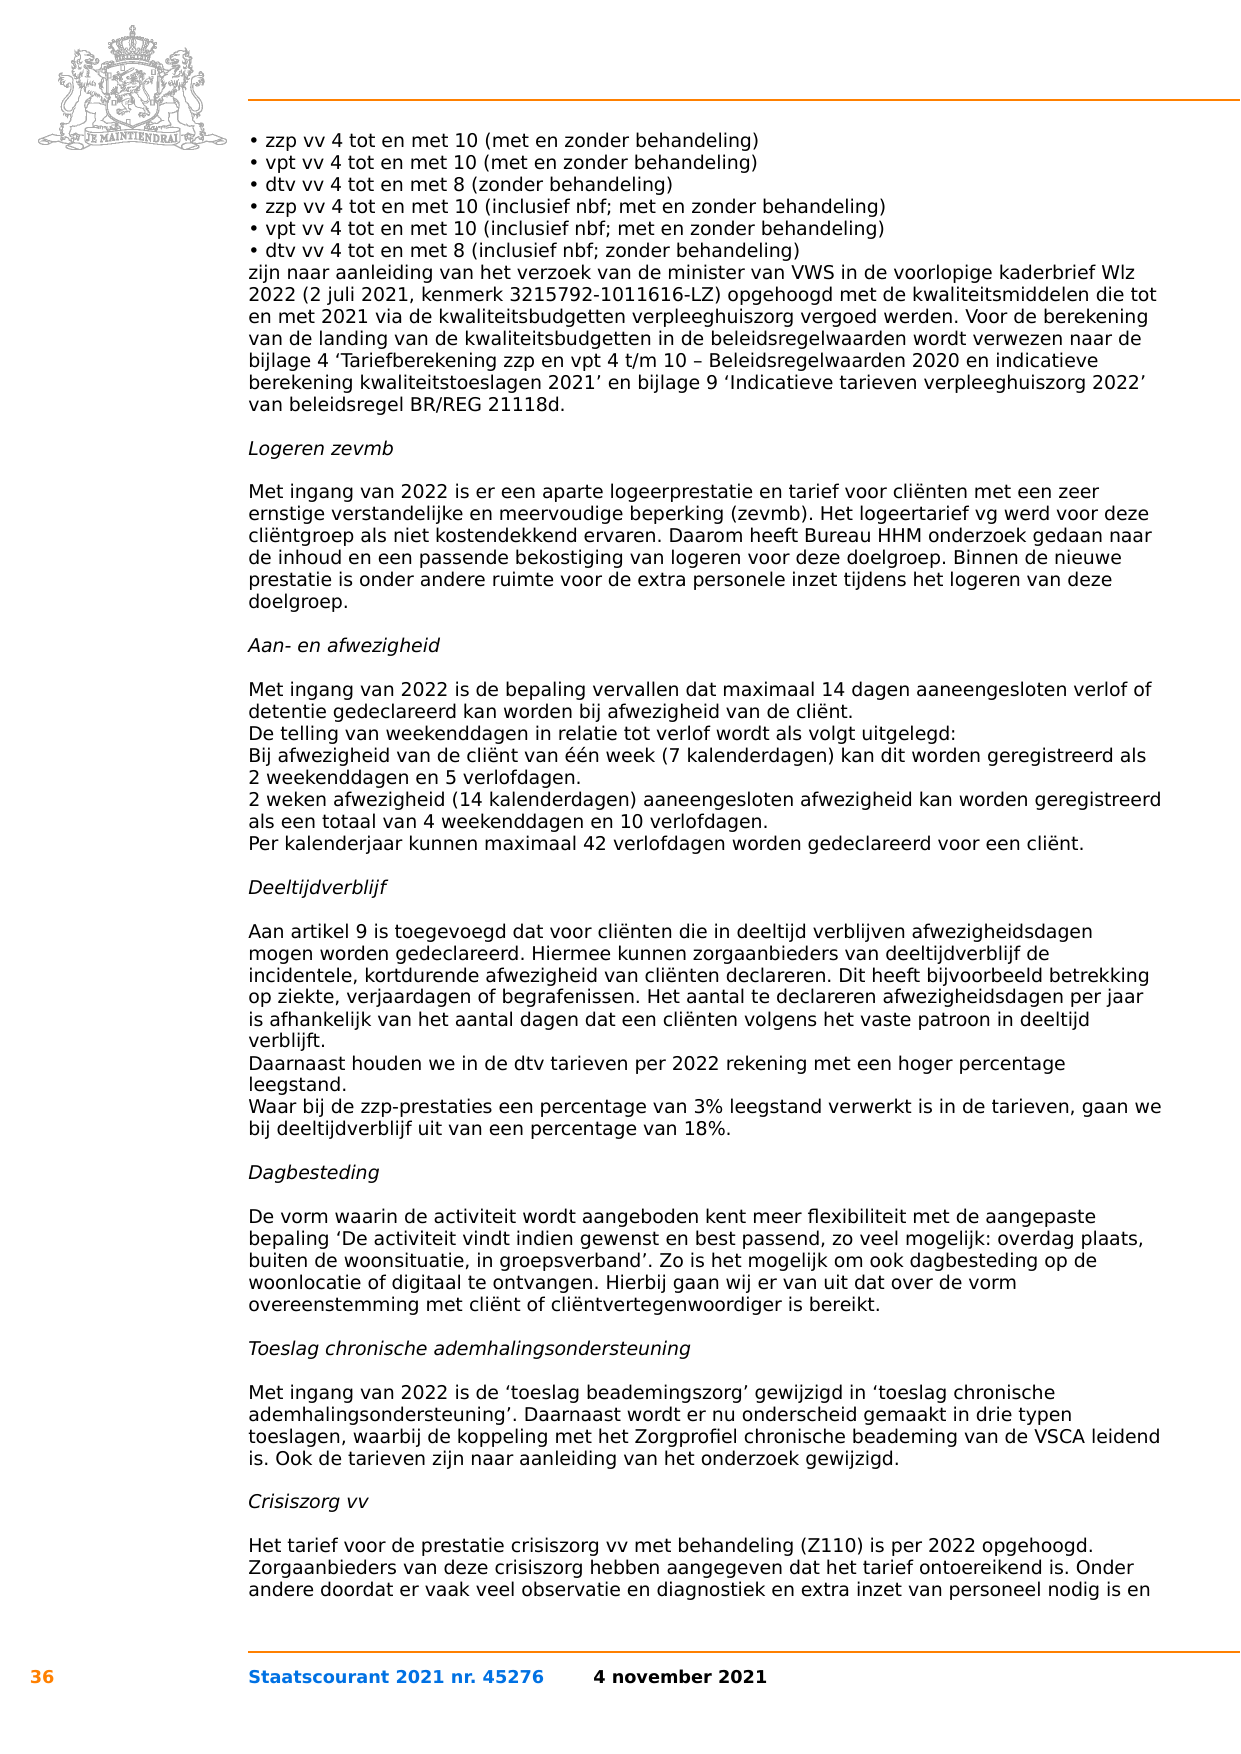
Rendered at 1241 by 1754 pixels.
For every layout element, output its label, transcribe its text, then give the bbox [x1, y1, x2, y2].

text • zzp vv 4 tot en met 10 (inclusief nbf; met en zonder behandeling) [248, 196, 1163, 218]
text Daarnaast houden we in de dtv tarieven per 2022 rekening met een hoger percentage leegstand. [248, 1052, 1163, 1096]
text Waar bij de zzp-prestaties een percentage van 3% leegstand verwerkt is in de tarieven, gaan we bij deeltijdverblijf uit van een percentage van 18%. [248, 1096, 1163, 1140]
text 2 weken afwezigheid (14 kalenderdagen) aaneengesloten afwezigheid kan worden geregistreerd als een totaal van 4 weekenddagen en 10 verlofdagen. [248, 789, 1163, 833]
text Aan artikel 9 is toegevoegd dat voor cliënten die in deeltijd verblijven afwezigheidsdagen mogen worden gedeclareerd. Hiermee kunnen zorgaanbieders van deeltijdverblijf de incidentele, kortdurende afwezigheid van cliënten declareren. Dit heeft bijvoorbeeld betrekking op ziekte, verjaardagen of begrafenissen. Het aantal te declareren afwezigheidsdagen per jaar is afhankelijk van het aantal dagen dat een cliënten volgens het vaste patroon in deeltijd verblijft. [248, 921, 1163, 1052]
text Met ingang van 2022 is er een aparte logeerprestatie en tarief voor cliënten met een zeer ernstige verstandelijke en meervoudige beperking (zevmb). Het logeertarief vg werd voor deze cliëntgroep als niet kostendekkend ervaren. Daarom heeft Bureau HHM onderzoek gedaan naar de inhoud en een passende bekostiging van logeren voor deze doelgroep. Binnen de nieuwe prestatie is onder andere ruimte voor de extra personele inzet tijdens het logeren van deze doelgroep. [248, 481, 1163, 613]
subtitle Crisiszorg vv [248, 1491, 1163, 1513]
subtitle Logeren zevmb [248, 437, 1163, 459]
text Met ingang van 2022 is de bepaling vervallen dat maximaal 14 dagen aaneengesloten verlof of detentie gedeclareerd kan worden bij afwezigheid van de cliënt. [248, 679, 1163, 723]
text Bij afwezigheid van de cliënt van één week (7 kalenderdagen) kan dit worden geregistreerd als 2 weekenddagen en 5 verlofdagen. [248, 745, 1163, 789]
text zijn naar aanleiding van het verzoek van de minister van VWS in de voorlopige kaderbrief Wlz 2022 (2 juli 2021, kenmerk 3215792-1011616-LZ) opgehoogd met de kwaliteitsmiddelen die tot en met 2021 via de kwaliteitsbudgetten verpleeghuiszorg vergoed werden. Voor de berekening van de landing van de kwaliteitsbudgetten in de beleidsregelwaarden wordt verwezen naar de bijlage 4 ‘Tariefberekening zzp en vpt 4 t/m 10 – Beleidsregelwaarden 2020 en indicatieve berekening kwaliteitstoeslagen 2021’ en bijlage 9 ‘Indicatieve tarieven verpleeghuiszorg 2022’ van beleidsregel BR/REG 21118d. [248, 262, 1163, 416]
text Met ingang van 2022 is de ‘toeslag beademingszorg’ gewijzigd in ‘toeslag chronische ademhalingsondersteuning’. Daarnaast wordt er nu onderscheid gemaakt in drie typen toeslagen, waarbij de koppeling met het Zorgprofiel chronische beademing van de VSCA leidend is. Ook de tarieven zijn naar aanleiding van het onderzoek gewijzigd. [248, 1382, 1163, 1469]
text Per kalenderjaar kunnen maximaal 42 verlofdagen worden gedeclareerd voor een cliënt. [248, 833, 1163, 855]
subtitle Toeslag chronische ademhalingsondersteuning [248, 1338, 1163, 1360]
text Het tarief voor de prestatie crisiszorg vv met behandeling (Z110) is per 2022 opgehoogd. Zorgaanbieders van deze crisiszorg hebben aangegeven dat het tarief ontoereikend is. Onder andere doordat er vaak veel observatie en diagnostiek en extra inzet van personeel nodig is en [248, 1535, 1163, 1601]
subtitle Dagbesteding [248, 1162, 1163, 1184]
subtitle Aan- en afwezigheid [248, 635, 1163, 657]
text • dtv vv 4 tot en met 8 (inclusief nbf; zonder behandeling) [248, 240, 1163, 262]
text • zzp vv 4 tot en met 10 (met en zonder behandeling) [248, 130, 1163, 152]
text • dtv vv 4 tot en met 8 (zonder behandeling) [248, 174, 1163, 196]
text De vorm waarin de activiteit wordt aangeboden kent meer flexibiliteit met de aangepaste bepaling ‘De activiteit vindt indien gewenst en best passend, zo veel mogelijk: overdag plaats, buiten de woonsituatie, in groepsverband’. Zo is het mogelijk om ook dagbesteding op de woonlocatie of digitaal te ontvangen. Hierbij gaan wij er van uit dat over de vorm overeenstemming met cliënt of cliëntvertegenwoordiger is bereikt. [248, 1206, 1163, 1316]
text De telling van weekenddagen in relatie tot verlof wordt als volgt uitgelegd: [248, 723, 1163, 745]
text • vpt vv 4 tot en met 10 (inclusief nbf; met en zonder behandeling) [248, 218, 1163, 240]
subtitle Deeltijdverblijf [248, 877, 1163, 899]
picture [38, 25, 227, 150]
text • vpt vv 4 tot en met 10 (met en zonder behandeling) [248, 152, 1163, 174]
